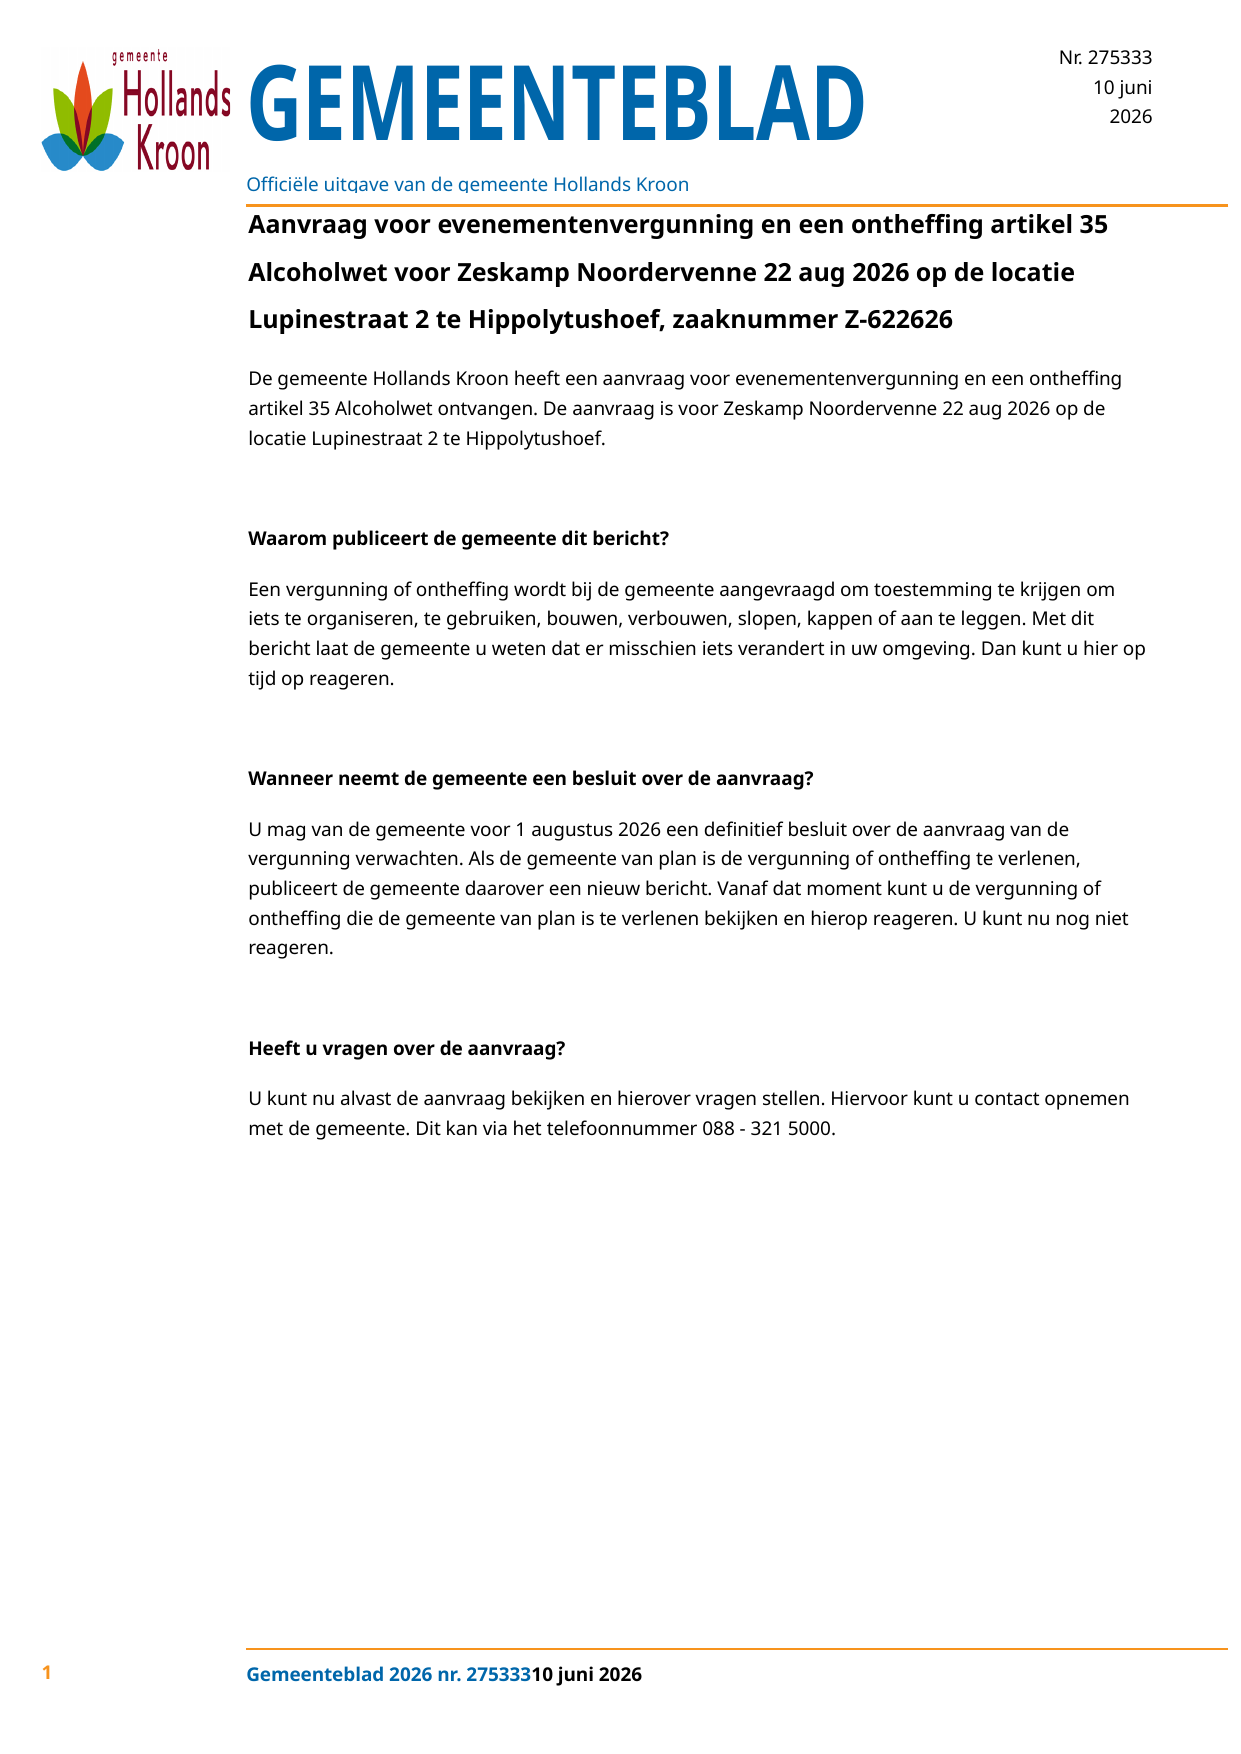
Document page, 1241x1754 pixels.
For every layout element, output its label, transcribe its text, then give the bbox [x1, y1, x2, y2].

text Aanvraag voor evenementenvergunning en een ontheffing artikel 35 Alcoholwet voor Zeskamp Noordervenne 22 aug 2026 op de locatie Lupinestraat 2 te Hippolytushoef, zaaknummer Z-622626 [248, 207, 1152, 336]
picture [41, 47, 231, 172]
text Waarom publiceert de gemeente dit bericht? [248, 526, 1152, 551]
text Wanneer neemt de gemeente een besluit over de aanvraag? [248, 766, 1152, 791]
text Heeft u vragen over de aanvraag? [248, 1035, 1152, 1061]
text U kunt nu alvast de aanvraag bekijken en hierover vragen stellen. Hiervoor kunt u contact opnemen met de gemeente. Dit kan via het telefoonnummer 088 - 321 5000. [248, 1086, 1152, 1141]
text Een vergunning of ontheffing wordt bij de gemeente aangevraagd om toestemming te krijgen om iets te organiseren, te gebruiken, bouwen, verbouwen, slopen, kappen of aan te leggen. Met dit bericht laat de gemeente u weten dat er misschien iets verandert in uw omgeving. Dan kunt u hier op tijd op reageren. [248, 576, 1152, 690]
text U mag van de gemeente voor 1 augustus 2026 een definitief besluit over de aanvraag van de vergunning verwachten. Als de gemeente van plan is de vergunning of ontheffing te verlenen, publiceert de gemeente daarover een nieuw bericht. Vanaf dat moment kunt u de vergunning of ontheffing die de gemeente van plan is te verlenen bekijken en hierop reageren. U kunt nu nog niet reageren. [248, 816, 1152, 960]
text De gemeente Hollands Kroon heeft een aanvraag voor evenementenvergunning en een ontheffing artikel 35 Alcoholwet ontvangen. De aanvraag is voor Zeskamp Noordervenne 22 aug 2026 op de locatie Lupinestraat 2 te Hippolytushoef. [248, 366, 1152, 450]
